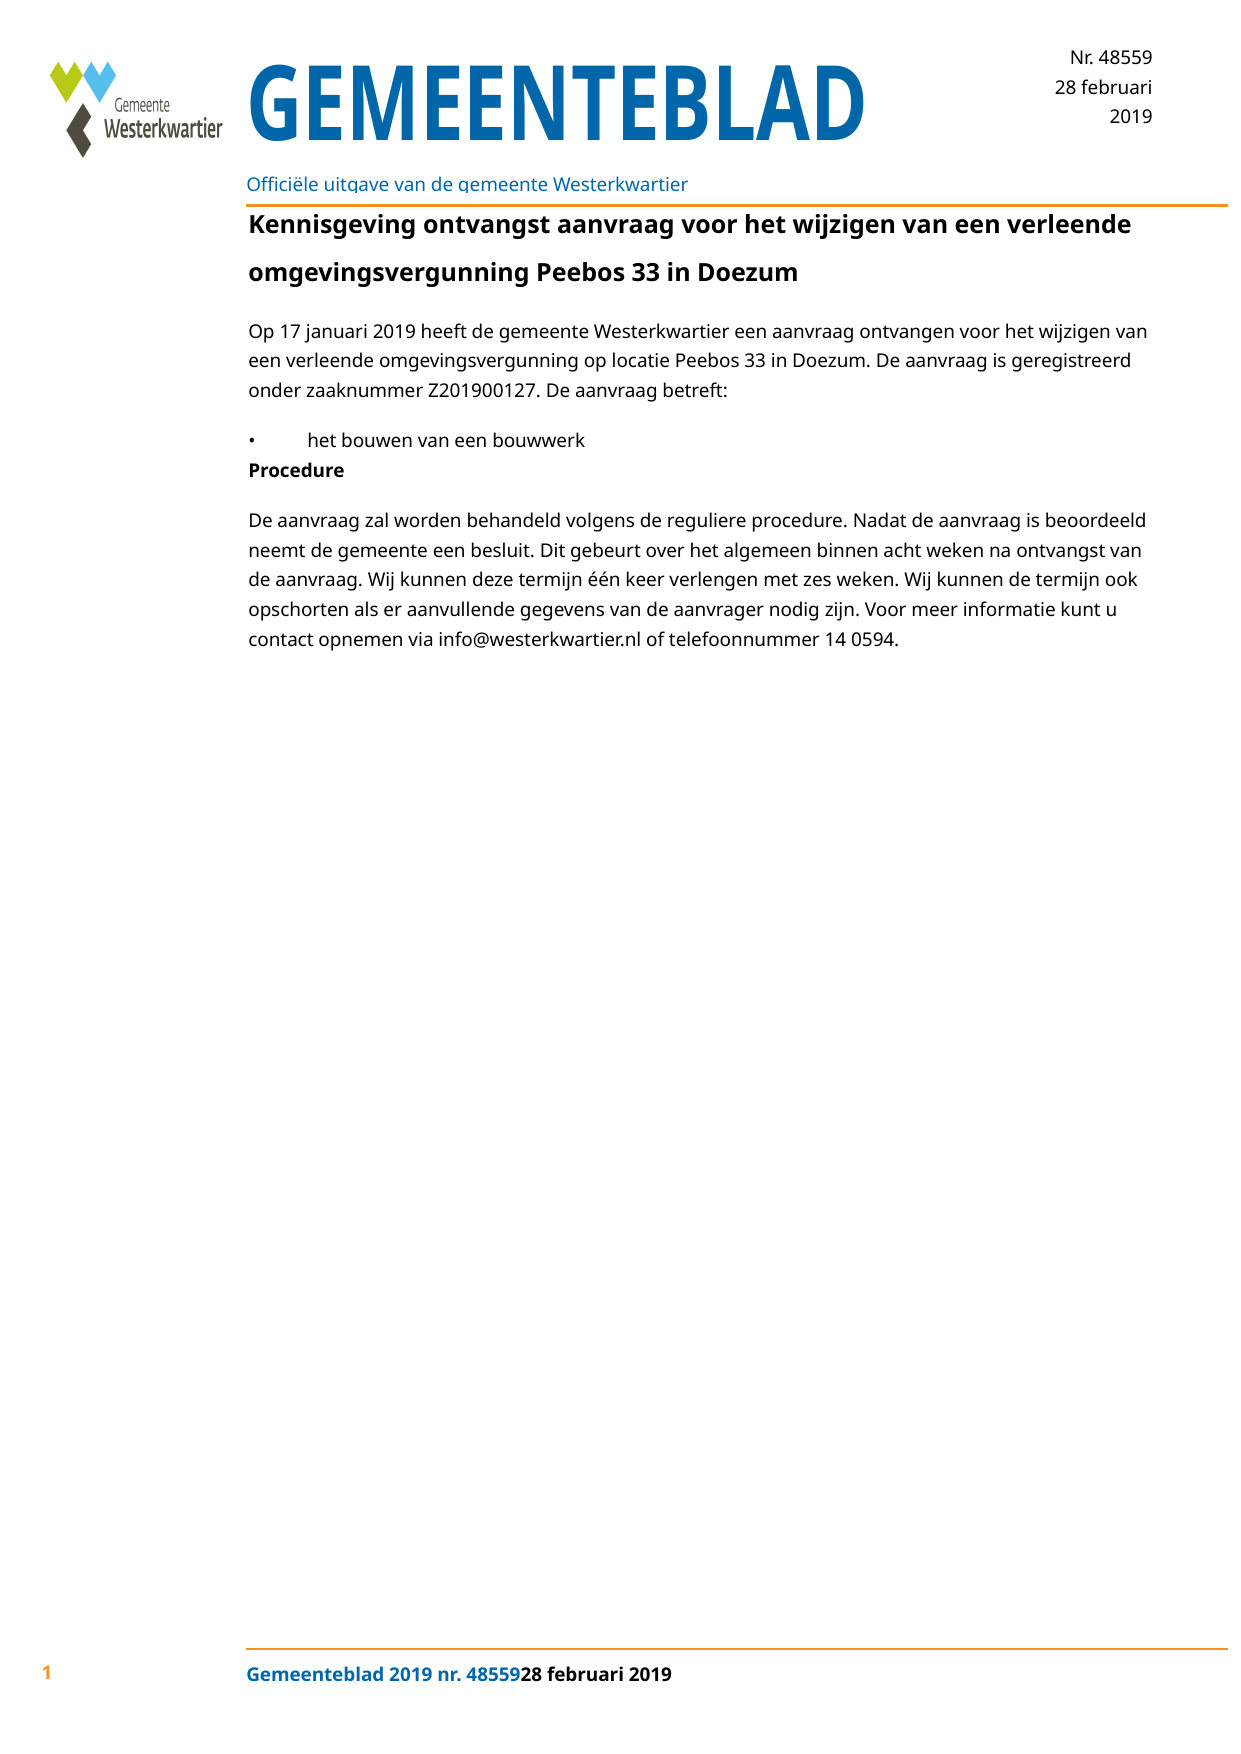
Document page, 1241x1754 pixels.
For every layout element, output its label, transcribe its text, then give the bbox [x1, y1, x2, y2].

text Procedure [248, 457, 1152, 483]
picture [41, 47, 231, 172]
text De aanvraag zal worden behandeld volgens de reguliere procedure. Nadat de aanvraag is beoordeeld neemt de gemeente een besluit. Dit gebeurt over het algemeen binnen acht weken na ontvangst van de aanvraag. Wij kunnen deze termijn één keer verlengen met zes weken. Wij kunnen de termijn ook opschorten als er aanvullende gegevens van de aanvrager nodig zijn. Voor meer informatie kunt u contact opnemen via info@westerkwartier.nl of telefoonnummer 14 0594. [248, 507, 1152, 652]
list het bouwen van een bouwwerk [248, 427, 1152, 453]
text Kennisgeving ontvangst aanvraag voor het wijzigen van een verleende omgevingsvergunning Peebos 33 in Doezum [248, 207, 1152, 288]
text Op 17 januari 2019 heeft de gemeente Westerkwartier een aanvraag ontvangen voor het wijzigen van een verleende omgevingsvergunning op locatie Peebos 33 in Doezum. De aanvraag is geregistreerd onder zaaknummer Z201900127. De aanvraag betreft: [248, 318, 1152, 403]
